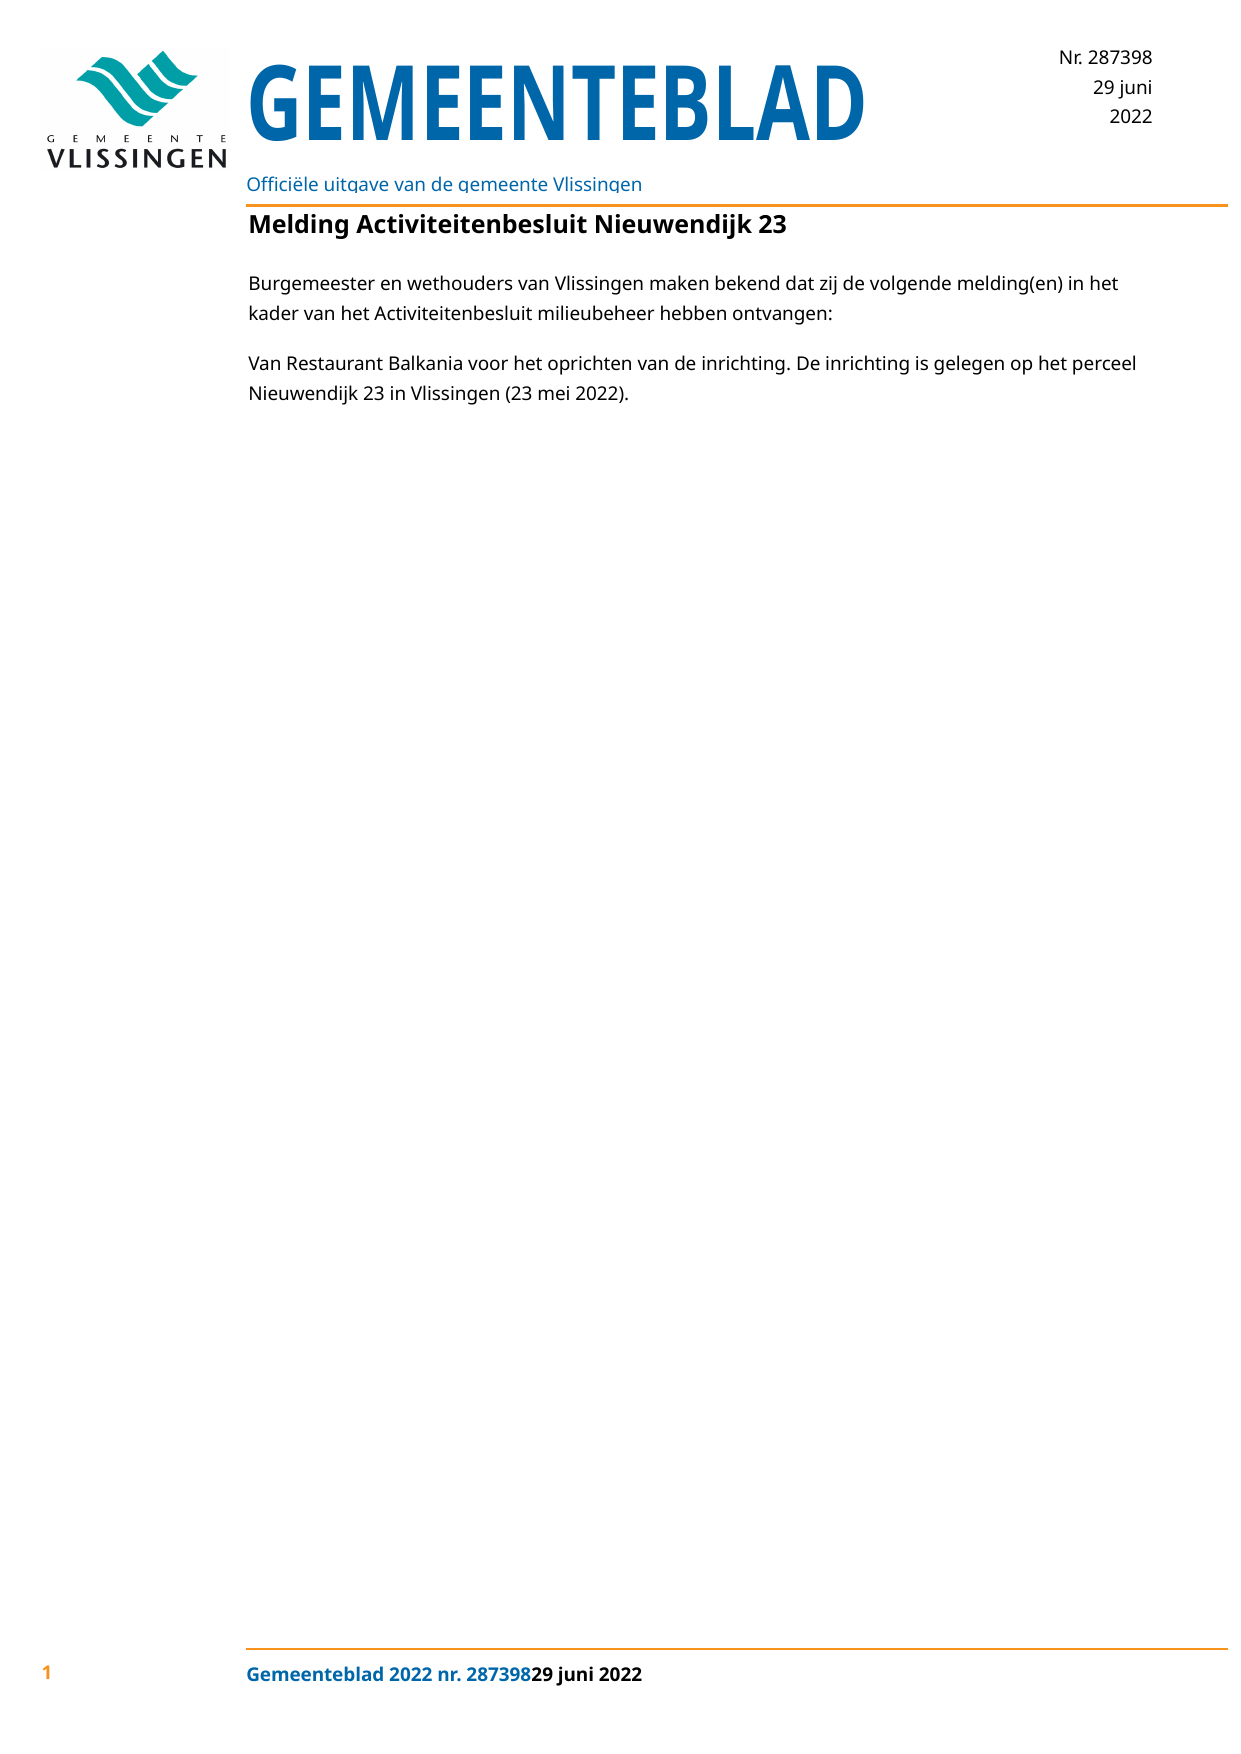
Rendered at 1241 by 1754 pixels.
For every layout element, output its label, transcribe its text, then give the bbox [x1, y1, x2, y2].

text Melding Activiteitenbesluit Nieuwendijk 23 [248, 207, 1152, 241]
picture [41, 47, 231, 172]
text Van Restaurant Balkania voor het oprichten van de inrichting. De inrichting is gelegen op het perceel Nieuwendijk 23 in Vlissingen (23 mei 2022). [248, 350, 1152, 406]
text Burgemeester en wethouders van Vlissingen maken bekend dat zij de volgende melding(en) in het kader van het Activiteitenbesluit milieubeheer hebben ontvangen: [248, 270, 1152, 326]
